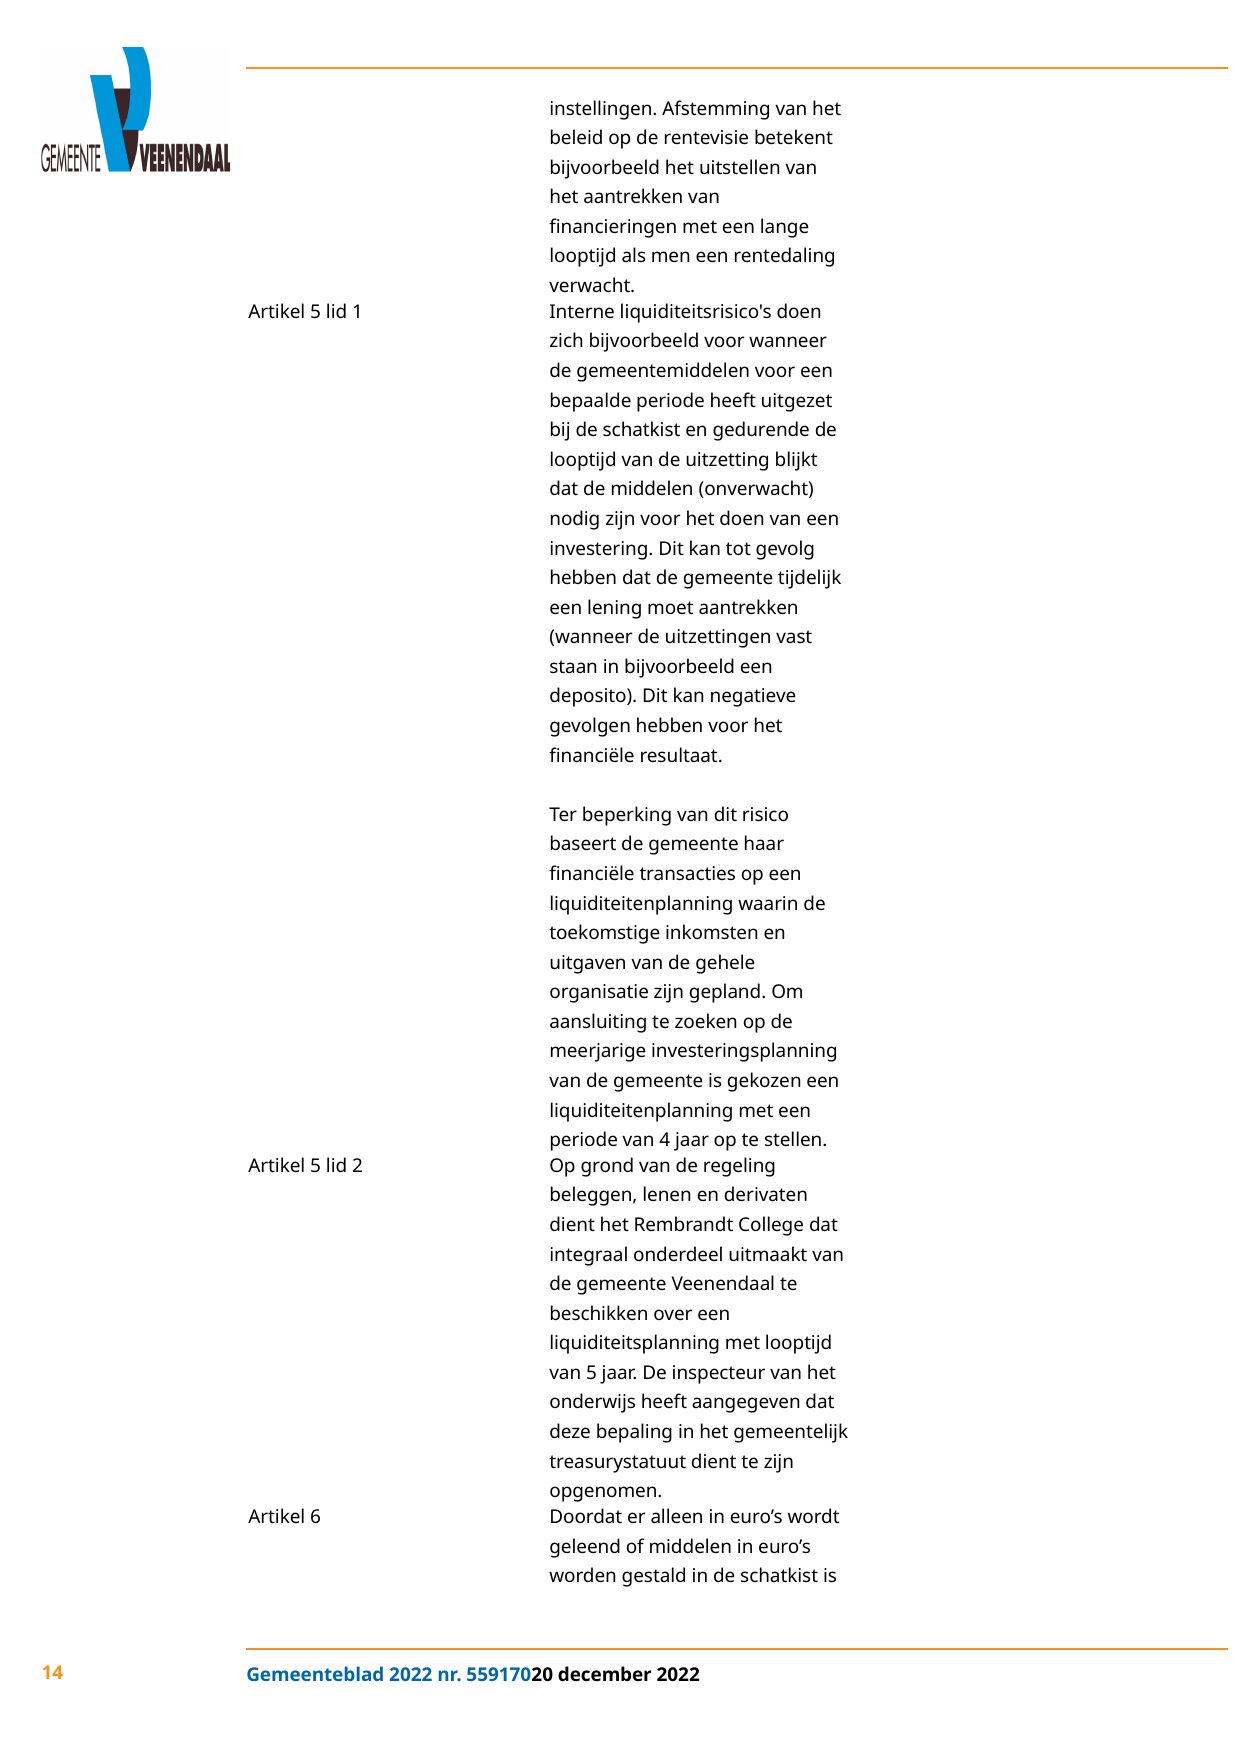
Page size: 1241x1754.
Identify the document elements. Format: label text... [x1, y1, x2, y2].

table_cell instellingen. Afstemming van het beleid op de rentevisie betekent bijvoorbeeld het uitstellen van het aantrekken van financieringen met een lange looptijd als men een rentedaling verwacht. [549, 95, 850, 298]
picture [41, 47, 130, 172]
table_cell Artikel 6 [248, 1503, 549, 1588]
table_cell Interne liquiditeitsrisico's doen zich bijvoorbeeld voor wanneer de gemeentemiddelen voor een bepaalde periode heeft uitgezet bij de schatkist en gedurende de looptijd van de uitzetting blijkt dat de middelen (onverwacht) nodig zijn voor het doen van een investering. Dit kan tot gevolg hebben dat de gemeente tijdelijk een lening moet aantrekken (wanneer de uitzettingen vast staan in bijvoorbeeld een deposito). Dit kan negatieve gevolgen hebben voor het financiële resultaat. Ter beperking van dit risico baseert de gemeente haar financiële transacties op een liquiditeitenplanning waarin de toekomstige inkomsten en uitgaven van de gehele organisatie zijn gepland. Om aansluiting te zoeken op de meerjarige investeringsplanning van de gemeente is gekozen een liquiditeitenplanning met een periode van 4 jaar op te stellen. [549, 298, 850, 1152]
table_cell [850, 1178, 1152, 1503]
table_cell Artikel 5 lid 2 [248, 1152, 549, 1503]
table_cell [248, 95, 549, 298]
table_cell Doordat er alleen in euro’s wordt geleend of middelen in euro’s worden gestald in de schatkist is [549, 1503, 850, 1588]
picture [123, 47, 231, 172]
table_cell Op grond van de regeling beleggen, lenen en derivaten dient het Rembrandt College dat integraal onderdeel uitmaakt van de gemeente Veenendaal te beschikken over een liquiditeitsplanning met looptijd van 5 jaar. De inspecteur van het onderwijs heeft aangegeven dat deze bepaling in het gemeentelijk treasurystatuut dient te zijn opgenomen. [549, 1152, 850, 1503]
table_cell Artikel 5 lid 1 [248, 298, 549, 1152]
